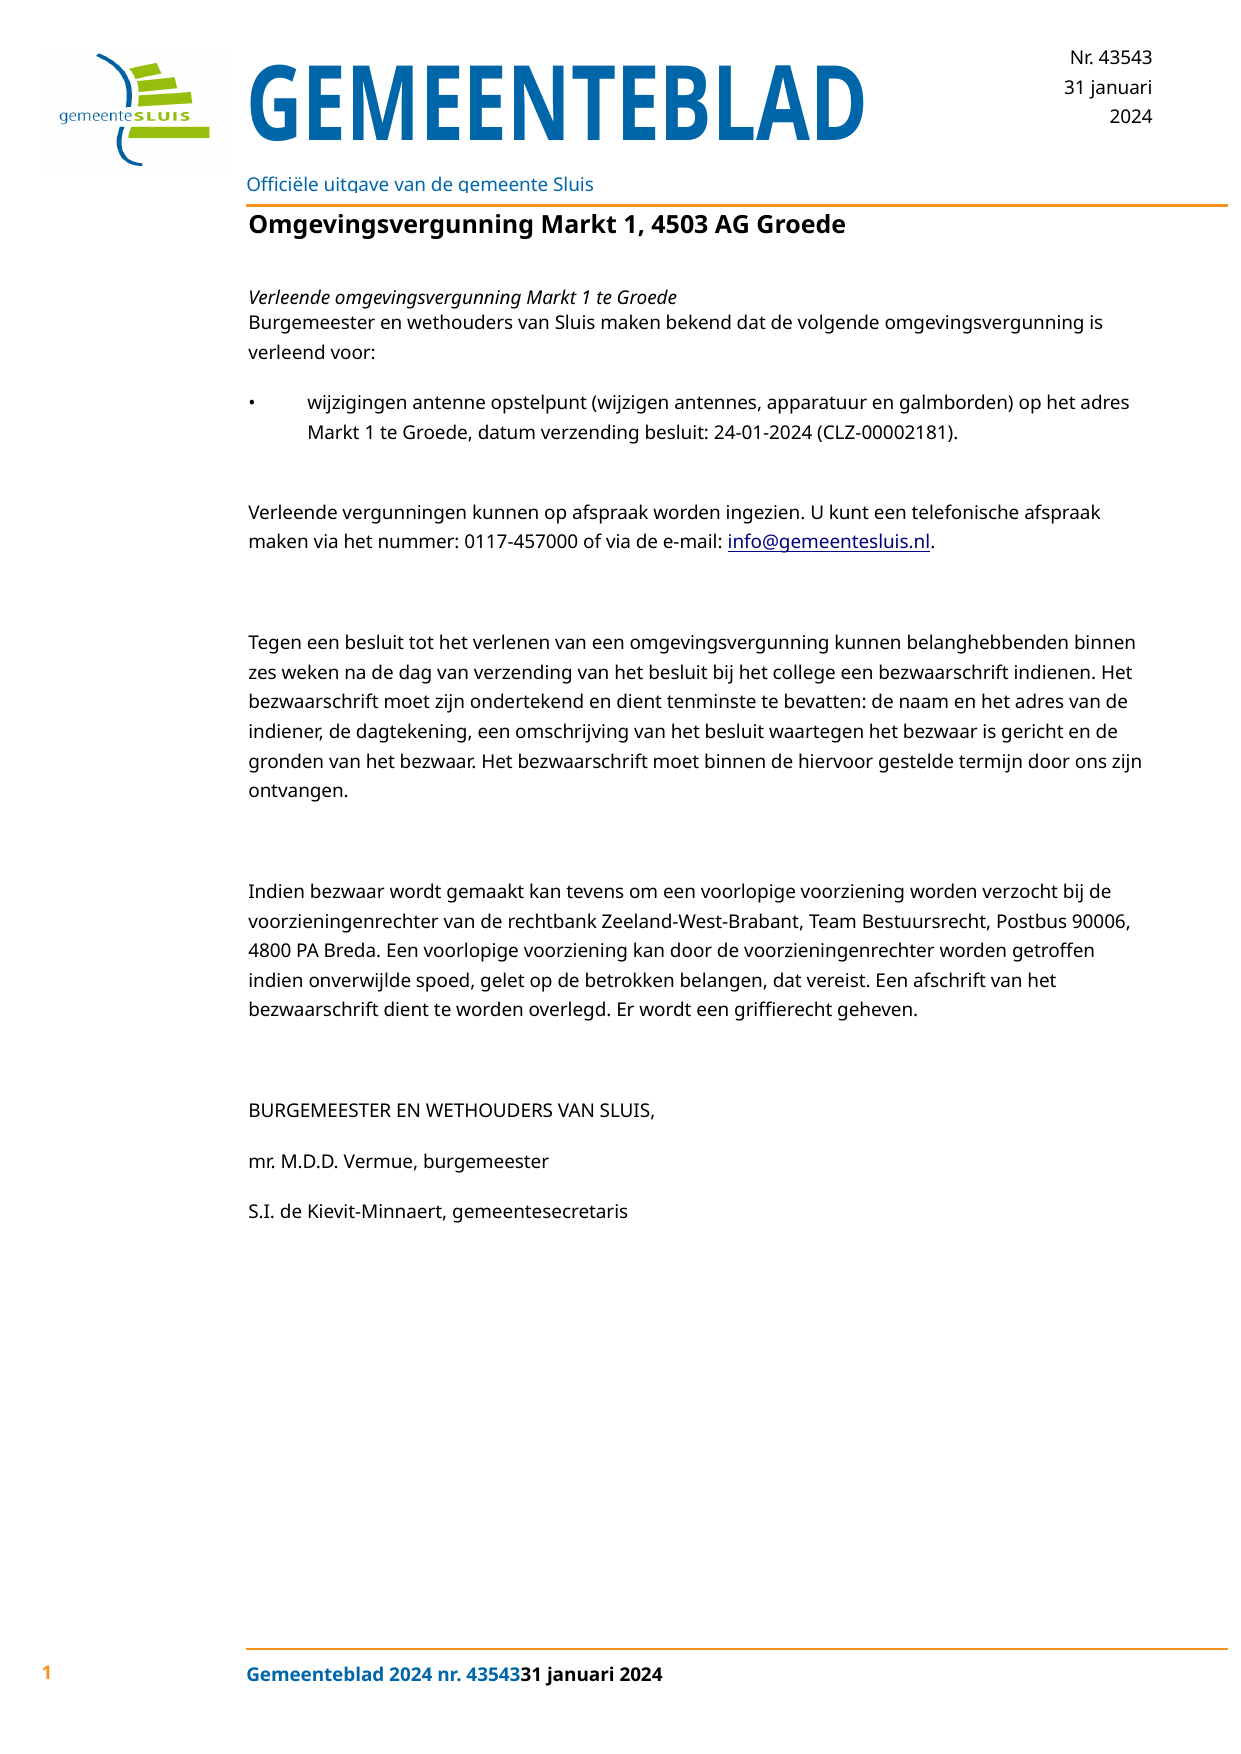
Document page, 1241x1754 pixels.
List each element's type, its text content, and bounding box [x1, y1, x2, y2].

text Verleende omgevingsvergunning Markt 1 te Groede [248, 284, 1152, 309]
text Omgevingsvergunning Markt 1, 4503 AG Groede [248, 207, 1152, 241]
list wijzigingen antenne opstelpunt (wijzigen antennes, apparatuur en galmborden) op het adres Markt 1 te Groede, datum verzending besluit: 24-01-2024 (CLZ-00002181). [248, 389, 1152, 445]
text S.I. de Kievit-Minnaert, gemeentesecretaris [248, 1198, 1152, 1224]
text BURGEMEESTER EN WETHOUDERS VAN SLUIS, [248, 1097, 1152, 1123]
text Indien bezwaar wordt gemaakt kan tevens om een voorlopige voorziening worden verzocht bij de voorzieningenrechter van de rechtbank Zeeland-West-Brabant, Team Bestuursrecht, Postbus 90006, 4800 PA Breda. Een voorlopige voorziening kan door de voorzieningenrechter worden getroffen indien onverwijlde spoed, gelet op de betrokken belangen, dat vereist. Een afschrift van het bezwaarschrift dient te worden overlegd. Er wordt een griffierecht geheven. [248, 878, 1152, 1022]
picture [41, 47, 231, 172]
text Burgemeester en wethouders van Sluis maken bekend dat de volgende omgevingsvergunning is verleend voor: [248, 309, 1152, 365]
text Verleende vergunningen kunnen op afspraak worden ingezien. U kunt een telefonische afspraak maken via het nummer: 0117-457000 of via de e-mail: info@gemeentesluis.nl. [248, 499, 1152, 554]
text mr. M.D.D. Vermue, burgemeester [248, 1148, 1152, 1174]
text Tegen een besluit tot het verlenen van een omgevingsvergunning kunnen belanghebbenden binnen zes weken na de dag van verzending van het besluit bij het college een bezwaarschrift indienen. Het bezwaarschrift moet zijn ondertekend en dient tenminste te bevatten: de naam en het adres van de indiener, de dagtekening, een omschrijving van het besluit waartegen het bezwaar is gericht en de gronden van het bezwaar. Het bezwaarschrift moet binnen de hiervoor gestelde termijn door ons zijn ontvangen. [248, 629, 1152, 803]
